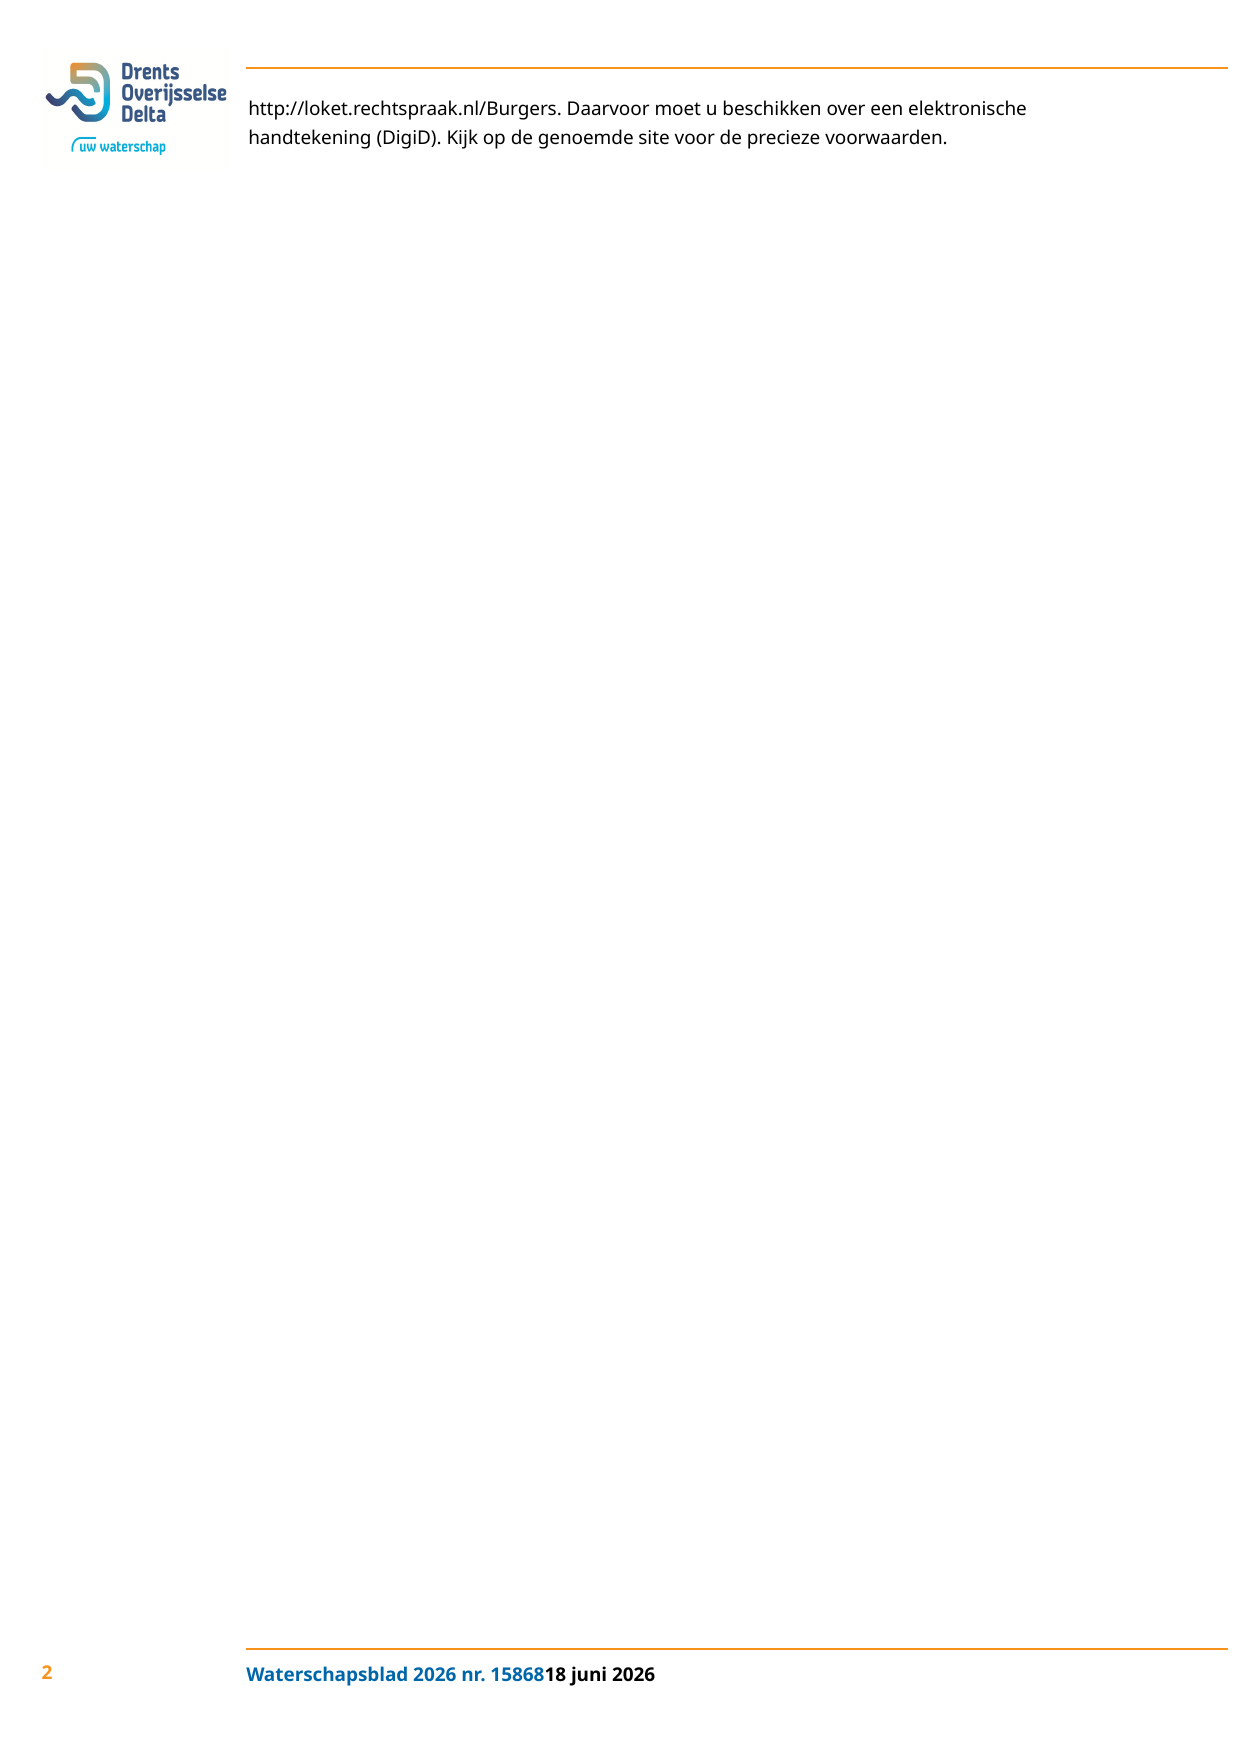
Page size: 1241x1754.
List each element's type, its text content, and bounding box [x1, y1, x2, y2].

picture [41, 47, 231, 172]
text http://loket.rechtspraak.nl/Burgers. Daarvoor moet u beschikken over een elektronische handtekening (DigiD). Kijk op de genoemde site voor de precieze voorwaarden. [248, 95, 1152, 150]
